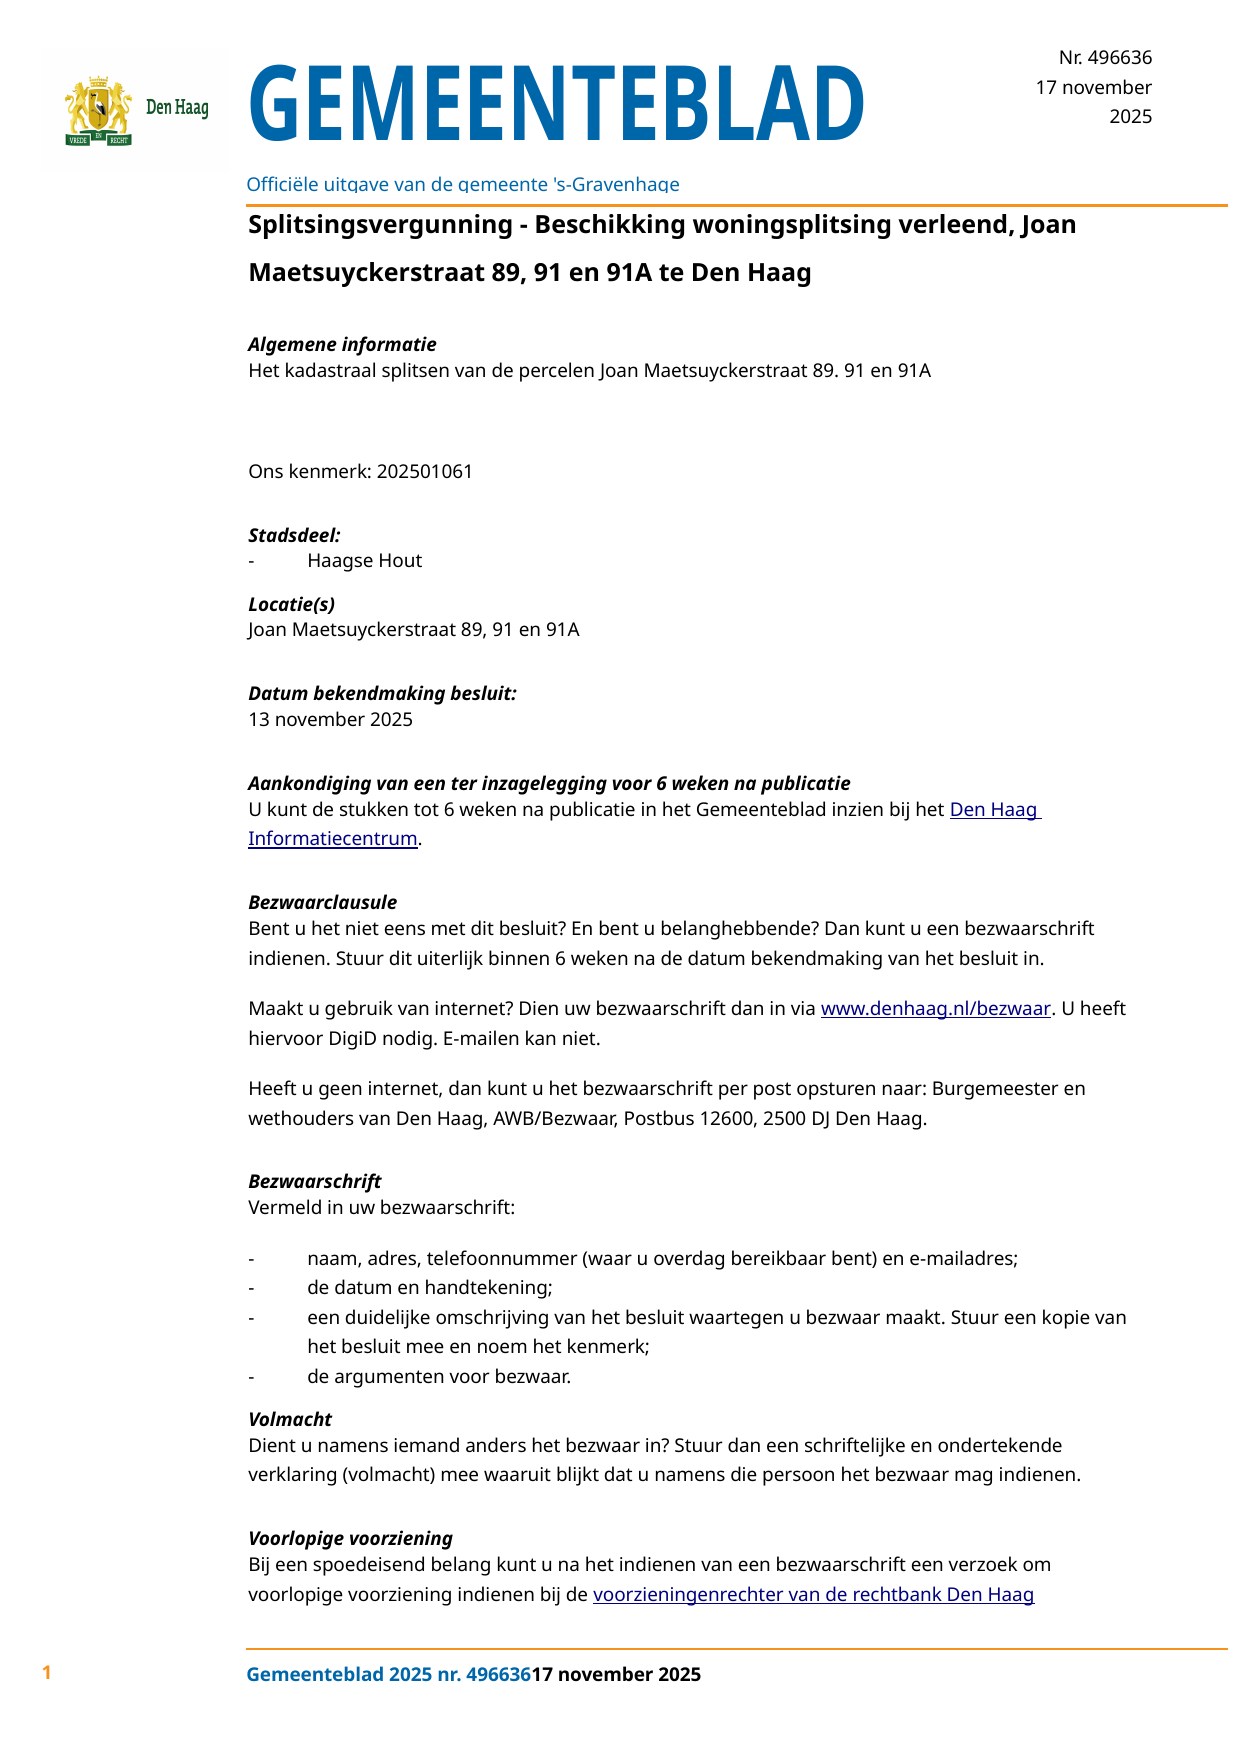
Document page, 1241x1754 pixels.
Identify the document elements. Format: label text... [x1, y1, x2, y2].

text Bij een spoedeisend belang kunt u na het indienen van een bezwaarschrift een verzoek om voorlopige voorziening indienen bij de voorzieningenrechter van de rechtbank Den Haag [248, 1551, 1152, 1607]
text Het kadastraal splitsen van de percelen Joan Maetsuyckerstraat 89. 91 en 91A [248, 357, 1152, 383]
text Algemene informatie [248, 331, 1152, 357]
text 13 november 2025 [248, 706, 1152, 732]
text Locatie(s) [248, 591, 1152, 617]
text Stadsdeel: [248, 522, 1152, 548]
text Voorlopige voorziening [248, 1526, 1152, 1551]
picture [41, 47, 231, 172]
text Bent u het niet eens met dit besluit? En bent u belanghebbende? Dan kunt u een bezwaarschrift indienen. Stuur dit uiterlijk binnen 6 weken na de datum bekendmaking van het besluit in. [248, 915, 1152, 971]
list de argumenten voor bezwaar. [248, 1363, 1152, 1389]
text Ons kenmerk: 202501061 [248, 458, 1152, 484]
list naam, adres, telefoonnummer (waar u overdag bereikbaar bent) en e-mailadres; [248, 1245, 1152, 1271]
text Heeft u geen internet, dan kunt u het bezwaarschrift per post opsturen naar: Burgemeester en wethouders van Den Haag, AWB/Bezwaar, Postbus 12600, 2500 DJ Den Haag. [248, 1075, 1152, 1131]
list Haagse Hout [248, 548, 1152, 573]
text Volmacht [248, 1406, 1152, 1432]
text U kunt de stukken tot 6 weken na publicatie in het Gemeenteblad inzien bij het Den Haag Informatiecentrum. [248, 796, 1152, 851]
text Bezwaarclausule [248, 889, 1152, 915]
text Bezwaarschrift [248, 1169, 1152, 1194]
text Maakt u gebruik van internet? Dien uw bezwaarschrift dan in via www.denhaag.nl/bezwaar. U heeft hiervoor DigiD nodig. E-mailen kan niet. [248, 995, 1152, 1051]
list de datum en handtekening; [248, 1274, 1152, 1300]
text Datum bekendmaking besluit: [248, 681, 1152, 706]
text Joan Maetsuyckerstraat 89, 91 en 91A [248, 617, 1152, 642]
list een duidelijke omschrijving van het besluit waartegen u bezwaar maakt. Stuur een kopie van het besluit mee en noem het kenmerk; [248, 1304, 1152, 1359]
text Aankondiging van een ter inzagelegging voor 6 weken na publicatie [248, 770, 1152, 796]
text Splitsingsvergunning - Beschikking woningsplitsing verleend, Joan Maetsuyckerstraat 89, 91 en 91A te Den Haag [248, 207, 1152, 288]
text Dient u namens iemand anders het bezwaar in? Stuur dan een schriftelijke en ondertekende verklaring (volmacht) mee waaruit blijkt dat u namens die persoon het bezwaar mag indienen. [248, 1432, 1152, 1487]
text Vermeld in uw bezwaarschrift: [248, 1194, 1152, 1220]
